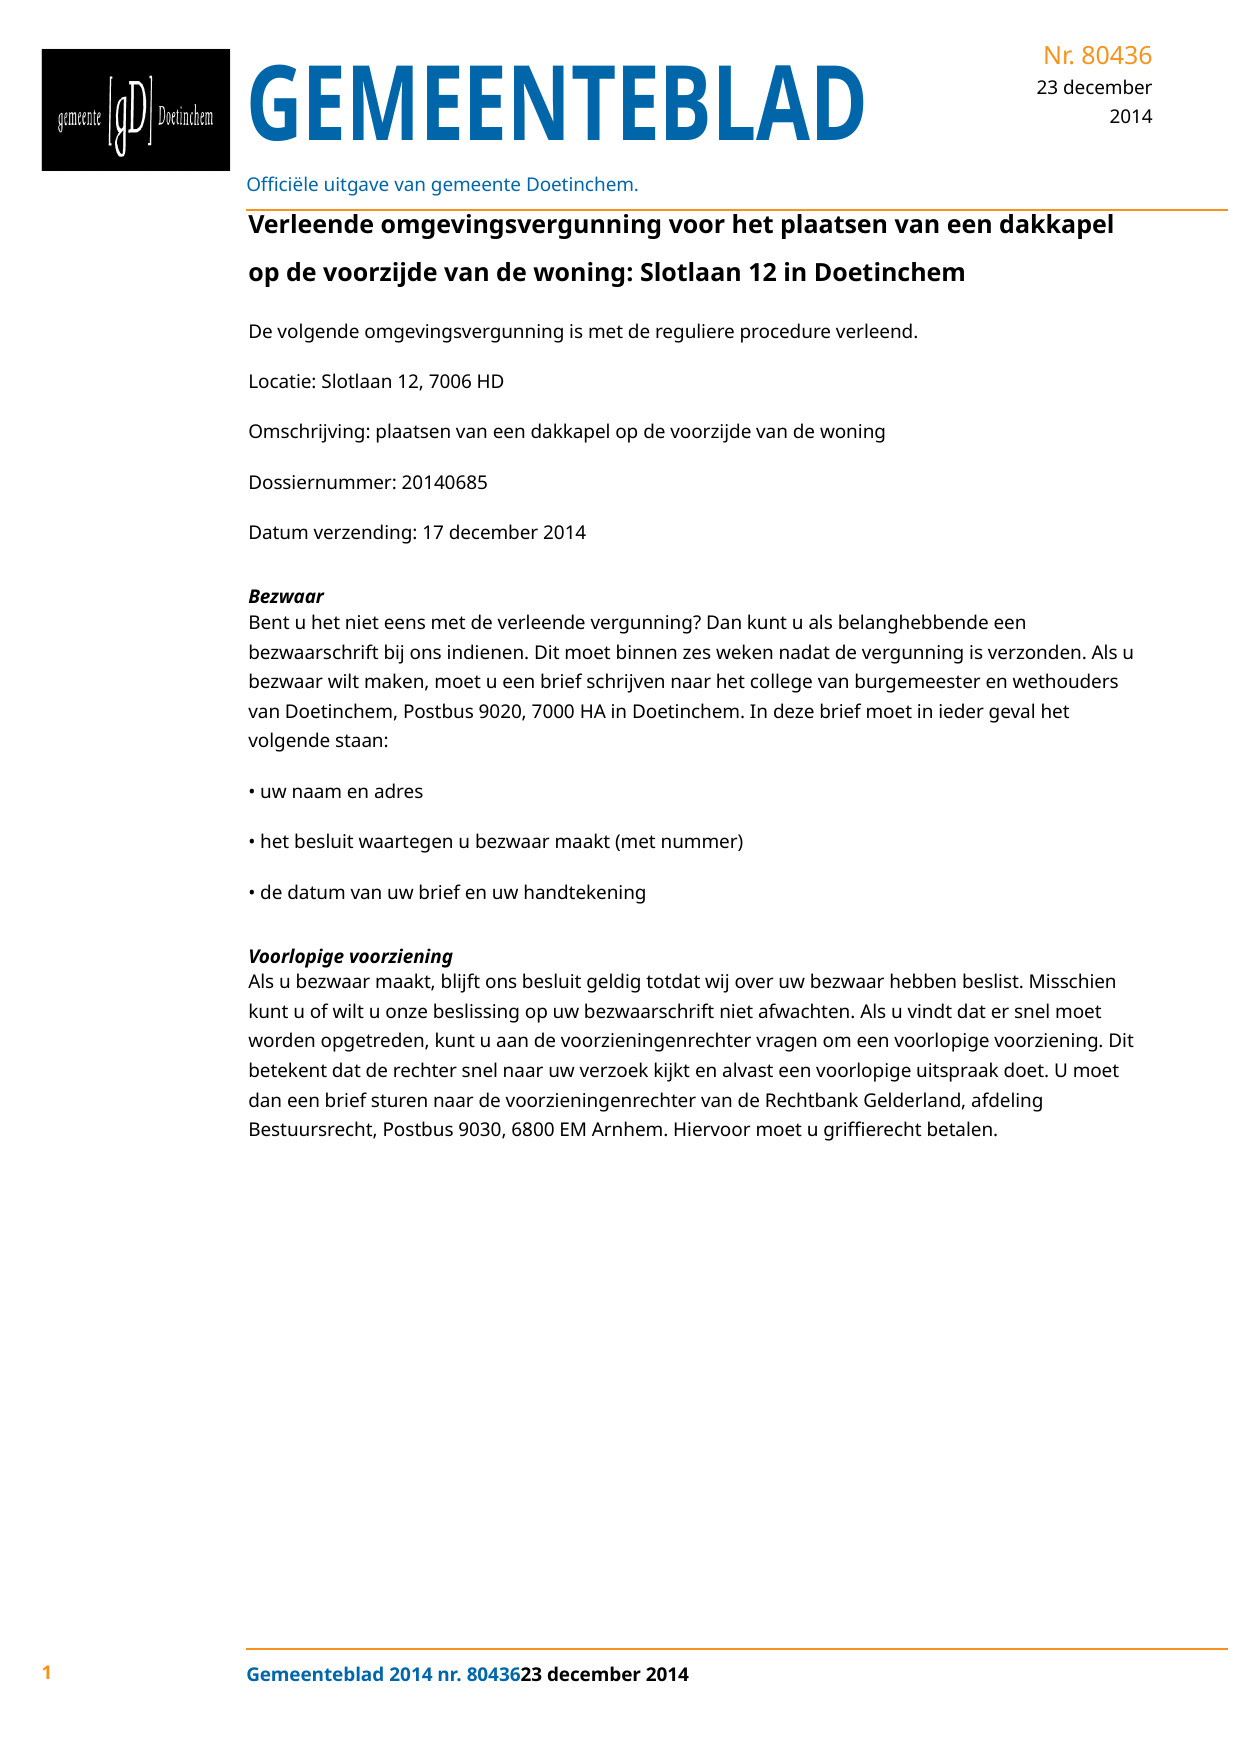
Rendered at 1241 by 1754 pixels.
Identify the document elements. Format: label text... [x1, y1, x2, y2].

picture [41, 47, 231, 172]
text Datum verzending: 17 december 2014 [248, 519, 1152, 545]
text • het besluit waartegen u bezwaar maakt (met nummer) [248, 828, 1152, 854]
text Verleende omgevingsvergunning voor het plaatsen van een dakkapel op de voorzijde van de woning: Slotlaan 12 in Doetinchem [248, 211, 1152, 288]
text • uw naam en adres [248, 778, 1152, 804]
text De volgende omgevingsvergunning is met de reguliere procedure verleend. [248, 318, 1152, 344]
text Locatie: Slotlaan 12, 7006 HD [248, 368, 1152, 394]
text • de datum van uw brief en uw handtekening [248, 879, 1152, 904]
text Bezwaar [248, 583, 1152, 609]
text Dossiernummer: 20140685 [248, 469, 1152, 495]
text Voorlopige voorziening [248, 943, 1152, 968]
text Als u bezwaar maakt, blijft ons besluit geldig totdat wij over uw bezwaar hebben beslist. Misschien kunt u of wilt u onze beslissing op uw bezwaarschrift niet afwachten. Als u vindt dat er snel moet worden opgetreden, kunt u aan de voorzieningenrechter vragen om een voorlopige voorziening. Dit betekent dat de rechter snel naar uw verzoek kijkt en alvast een voorlopige uitspraak doet. U moet dan een brief sturen naar de voorzieningenrechter van de Rechtbank Gelderland, afdeling Bestuursrecht, Postbus 9030, 6800 EM Arnhem. Hiervoor moet u griffierecht betalen. [248, 968, 1152, 1142]
text Omschrijving: plaatsen van een dakkapel op de voorzijde van de woning [248, 419, 1152, 444]
text Bent u het niet eens met de verleende vergunning? Dan kunt u als belanghebbende een bezwaarschrift bij ons indienen. Dit moet binnen zes weken nadat de vergunning is verzonden. Als u bezwaar wilt maken, moet u een brief schrijven naar het college van burgemeester en wethouders van Doetinchem, Postbus 9020, 7000 HA in Doetinchem. In deze brief moet in ieder geval het volgende staan: [248, 609, 1152, 753]
